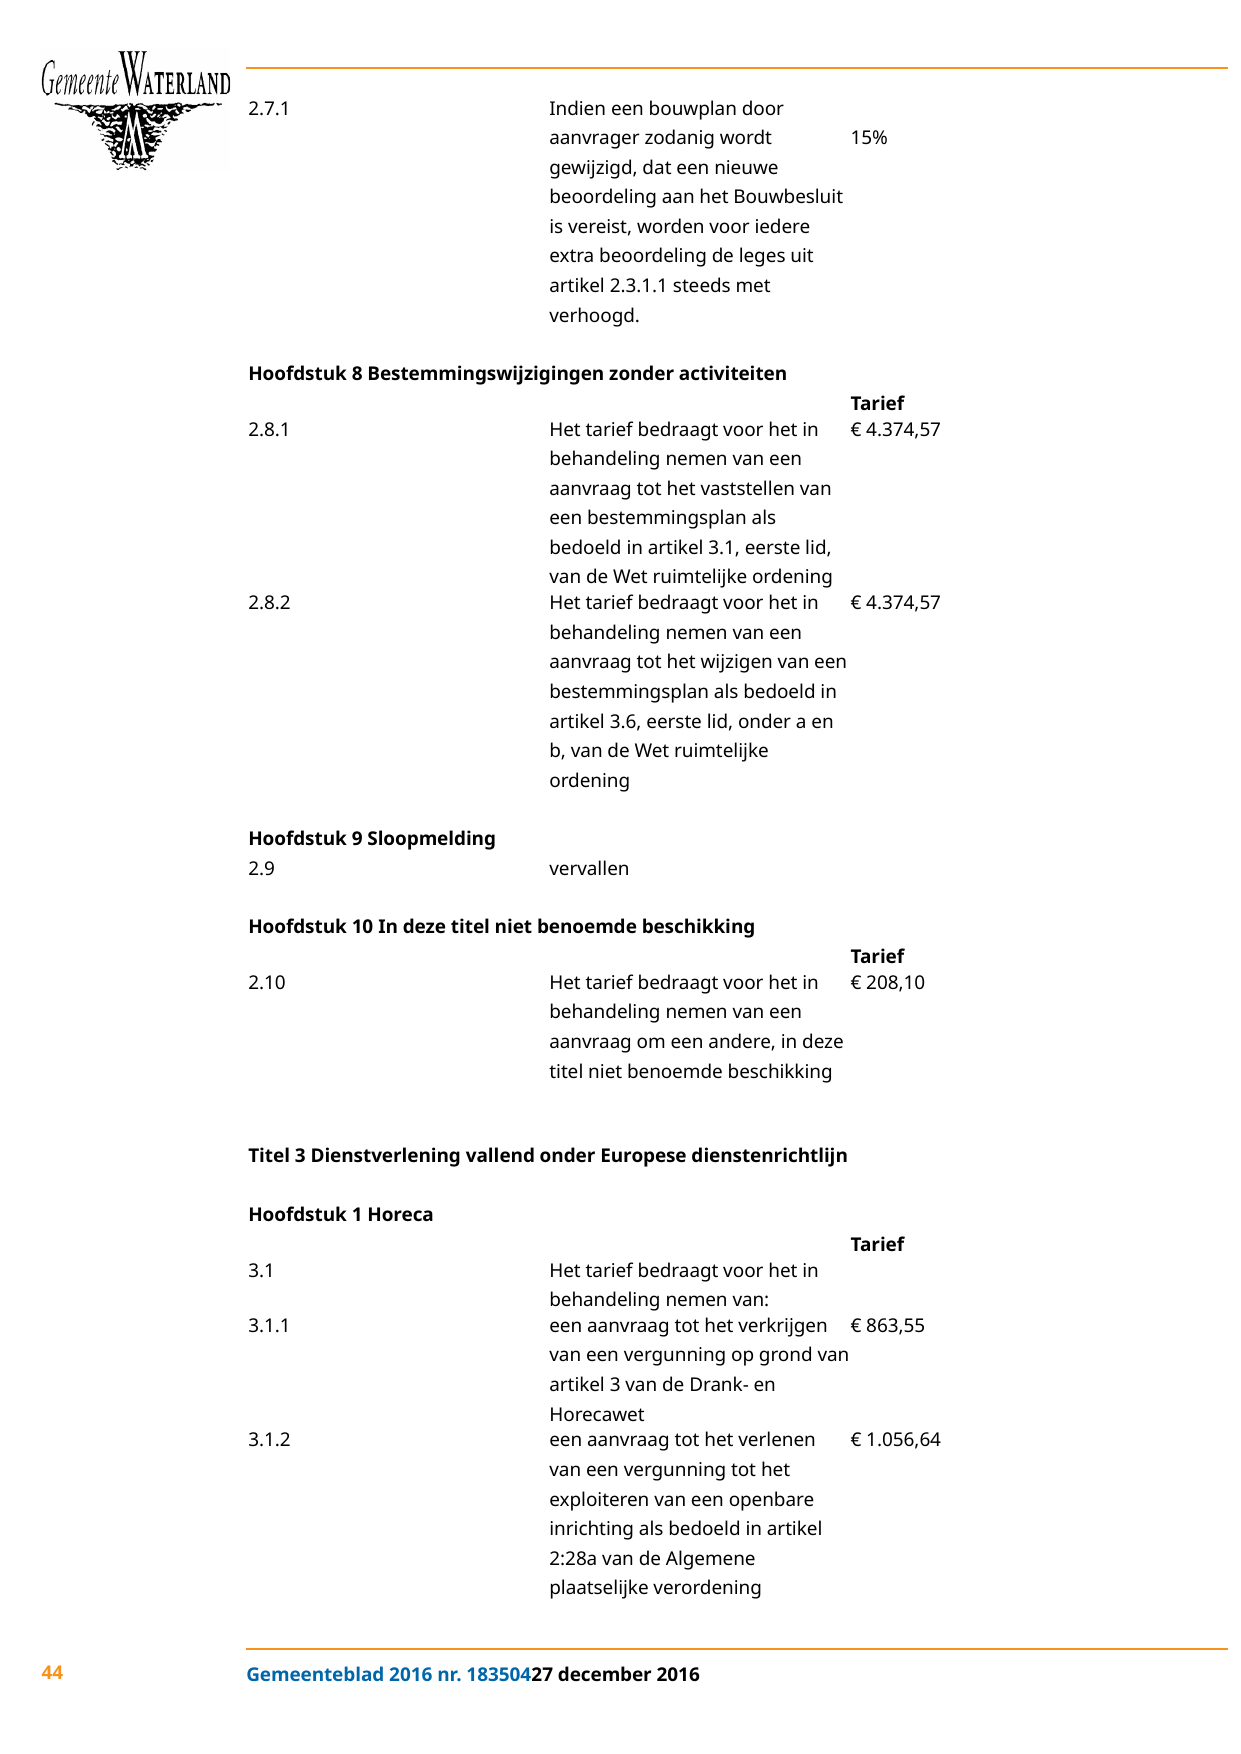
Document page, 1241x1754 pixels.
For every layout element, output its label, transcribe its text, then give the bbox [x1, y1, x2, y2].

text Hoofdstuk 10 In deze titel niet benoemde beschikking [248, 914, 1152, 939]
text Hoofdstuk 1 Horeca [248, 1201, 1152, 1227]
table_cell [850, 1257, 1152, 1312]
picture [41, 47, 231, 172]
table_header [248, 1231, 549, 1257]
table_cell Het tarief bedraagt voor het in behandeling nemen van een aanvraag tot het vaststellen van een bestemmingsplan als bedoeld in artikel 3.1, eerste lid, van de Wet ruimtelijke ordening [549, 416, 850, 589]
table_cell Het tarief bedraagt voor het in behandeling nemen van een aanvraag om een andere, in deze titel niet benoemde beschikking [549, 969, 850, 1084]
table_header [850, 855, 1152, 881]
table_cell [850, 1084, 1152, 1109]
table_header [549, 1231, 850, 1257]
table_cell 3.1.1 [248, 1312, 549, 1427]
table_cell € 208,10 [850, 969, 1152, 1084]
table_cell 3.1.2 [248, 1427, 549, 1600]
table_header 2.9 [248, 855, 549, 881]
table_header Tarief [850, 1231, 1152, 1257]
table_header [248, 390, 549, 416]
table_cell Het tarief bedraagt voor het in behandeling nemen van een aanvraag tot het wijzigen van een bestemmingsplan als bedoeld in artikel 3.6, eerste lid, onder a en b, van de Wet ruimtelijke ordening [549, 590, 850, 793]
table_cell 2.10 [248, 969, 549, 1084]
table_header [549, 944, 850, 969]
table_header [248, 944, 549, 969]
table_cell 2.8.2 [248, 590, 549, 793]
text Titel 3 Dienstverlening vallend onder Europese dienstenrichtlijn [248, 1142, 1152, 1168]
table_header vervallen [549, 855, 850, 881]
table_cell € 863,55 [850, 1312, 1152, 1427]
table_cell € 1.056,64 [850, 1427, 1152, 1600]
table_cell een aanvraag tot het verkrijgen van een vergunning op grond van artikel 3 van de Drank- en Horecawet [549, 1312, 850, 1427]
table_cell 15% [850, 95, 1152, 328]
table_cell 2.7.1 [248, 95, 549, 328]
table_cell Indien een bouwplan door aanvrager zodanig wordt gewijzigd, dat een nieuwe beoordeling aan het Bouwbesluit is vereist, worden voor iedere extra beoordeling de leges uit artikel 2.3.1.1 steeds met verhoogd. [549, 95, 850, 328]
table_cell 2.8.1 [248, 416, 549, 589]
text Hoofdstuk 8 Bestemmingswijzigingen zonder activiteiten [248, 360, 1152, 386]
table_header Tarief [850, 390, 1152, 416]
table_header [549, 390, 850, 416]
table_cell [549, 1084, 850, 1109]
table_cell [248, 1084, 549, 1109]
text Hoofdstuk 9 Sloopmelding [248, 826, 1152, 851]
table_cell € 4.374,57 [850, 416, 1152, 589]
table_cell Het tarief bedraagt voor het in behandeling nemen van: [549, 1257, 850, 1312]
table_header Tarief [850, 944, 1152, 969]
table_cell 3.1 [248, 1257, 549, 1312]
table_cell een aanvraag tot het verlenen van een vergunning tot het exploiteren van een openbare inrichting als bedoeld in artikel 2:28a van de Algemene plaatselijke verordening [549, 1427, 850, 1600]
table_cell € 4.374,57 [850, 590, 1152, 793]
